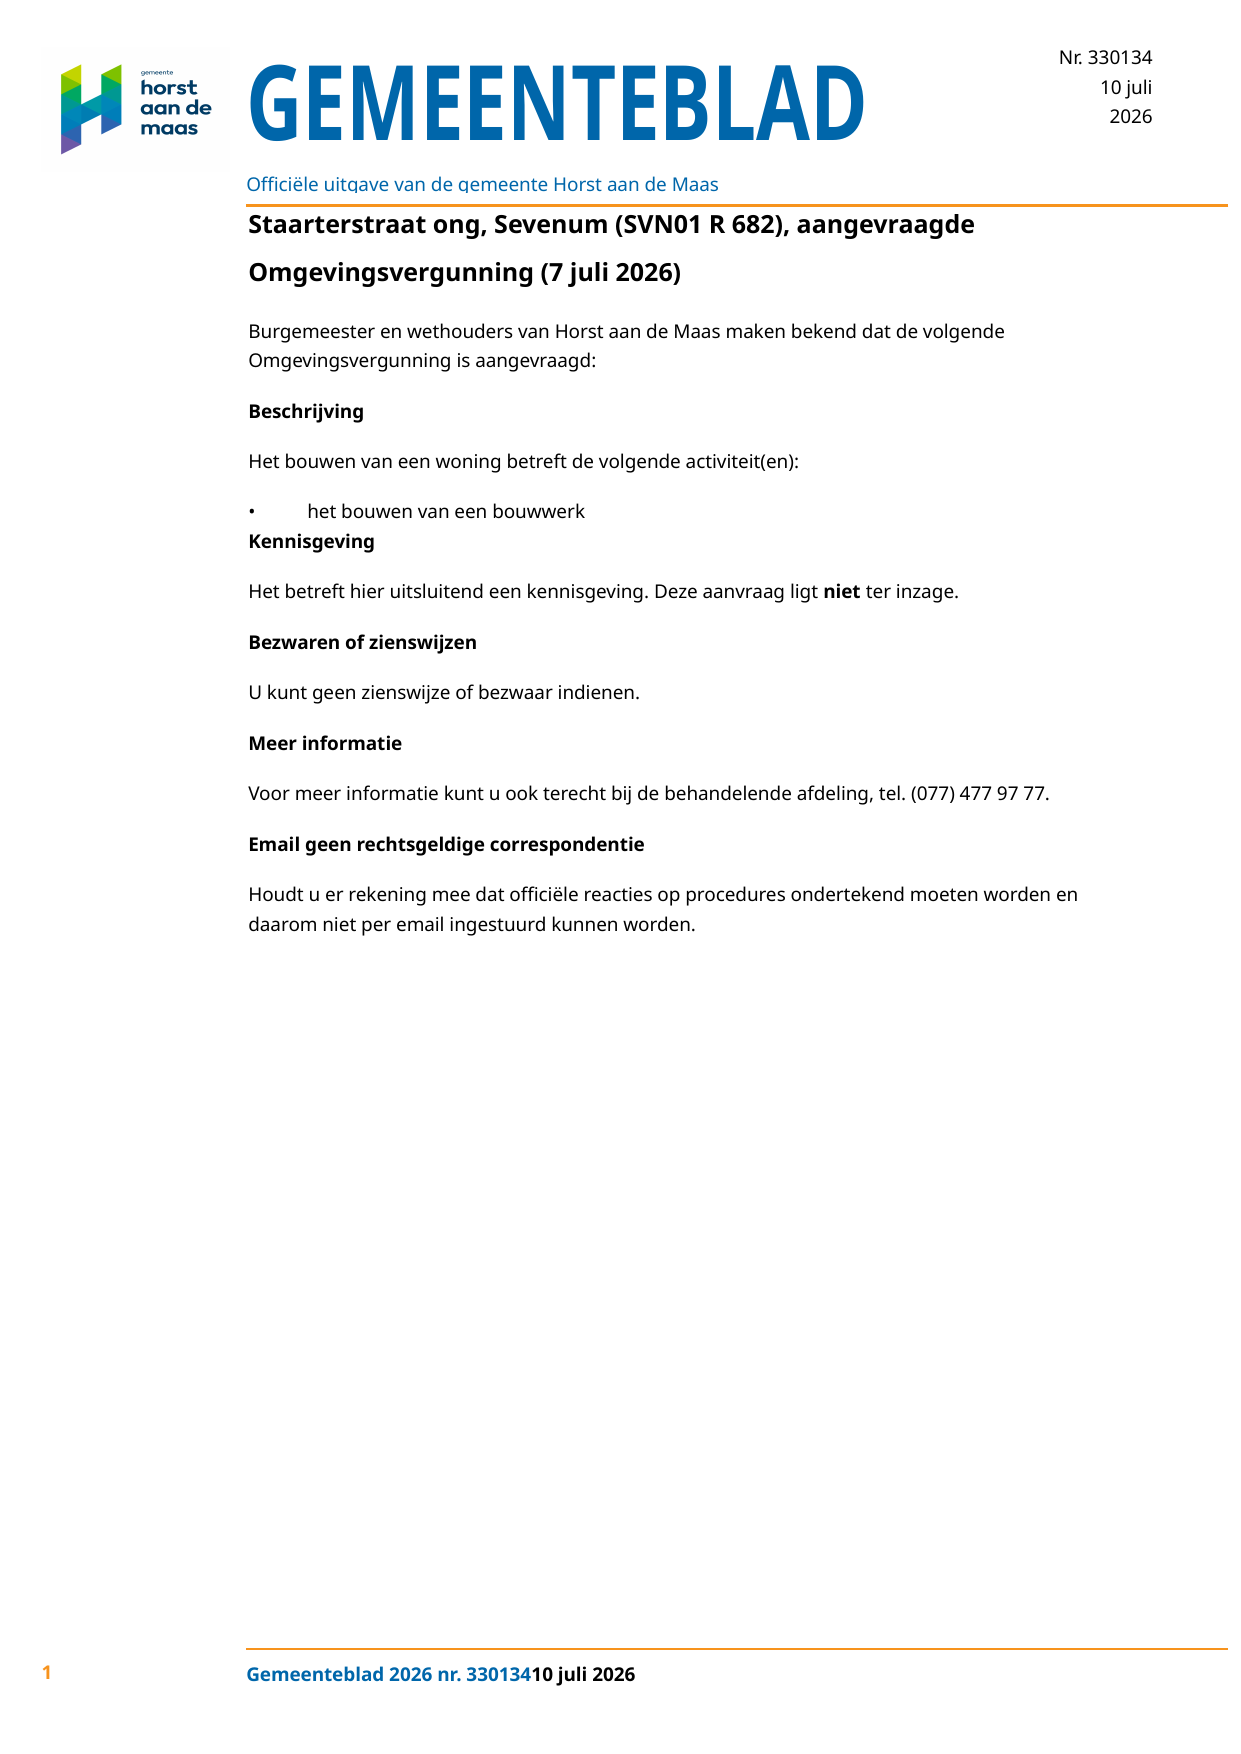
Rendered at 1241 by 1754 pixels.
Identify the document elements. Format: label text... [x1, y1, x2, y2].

text Voor meer informatie kunt u ook terecht bij de behandelende afdeling, tel. (077) 477 97 77. [248, 780, 1152, 806]
text Het betreft hier uitsluitend een kennisgeving. Deze aanvraag ligt niet ter inzage. [248, 579, 1152, 604]
text Beschrijving [248, 398, 1152, 424]
text Bezwaren of zienswijzen [248, 629, 1152, 655]
text Burgemeester en wethouders van Horst aan de Maas maken bekend dat de volgende Omgevingsvergunning is aangevraagd: [248, 318, 1152, 373]
list het bouwen van een bouwwerk [248, 499, 1152, 524]
text Kennisgeving [248, 528, 1152, 554]
text Meer informatie [248, 730, 1152, 756]
text Staarterstraat ong, Sevenum (SVN01 R 682), aangevraagde Omgevingsvergunning (7 juli 2026) [248, 207, 1152, 288]
text Houdt u er rekening mee dat officiële reacties op procedures ondertekend moeten worden en daarom niet per email ingestuurd kunnen worden. [248, 881, 1152, 937]
picture [41, 47, 231, 172]
text Het bouwen van een woning betreft de volgende activiteit(en): [248, 448, 1152, 474]
text Email geen rechtsgeldige correspondentie [248, 831, 1152, 857]
text U kunt geen zienswijze of bezwaar indienen. [248, 679, 1152, 705]
